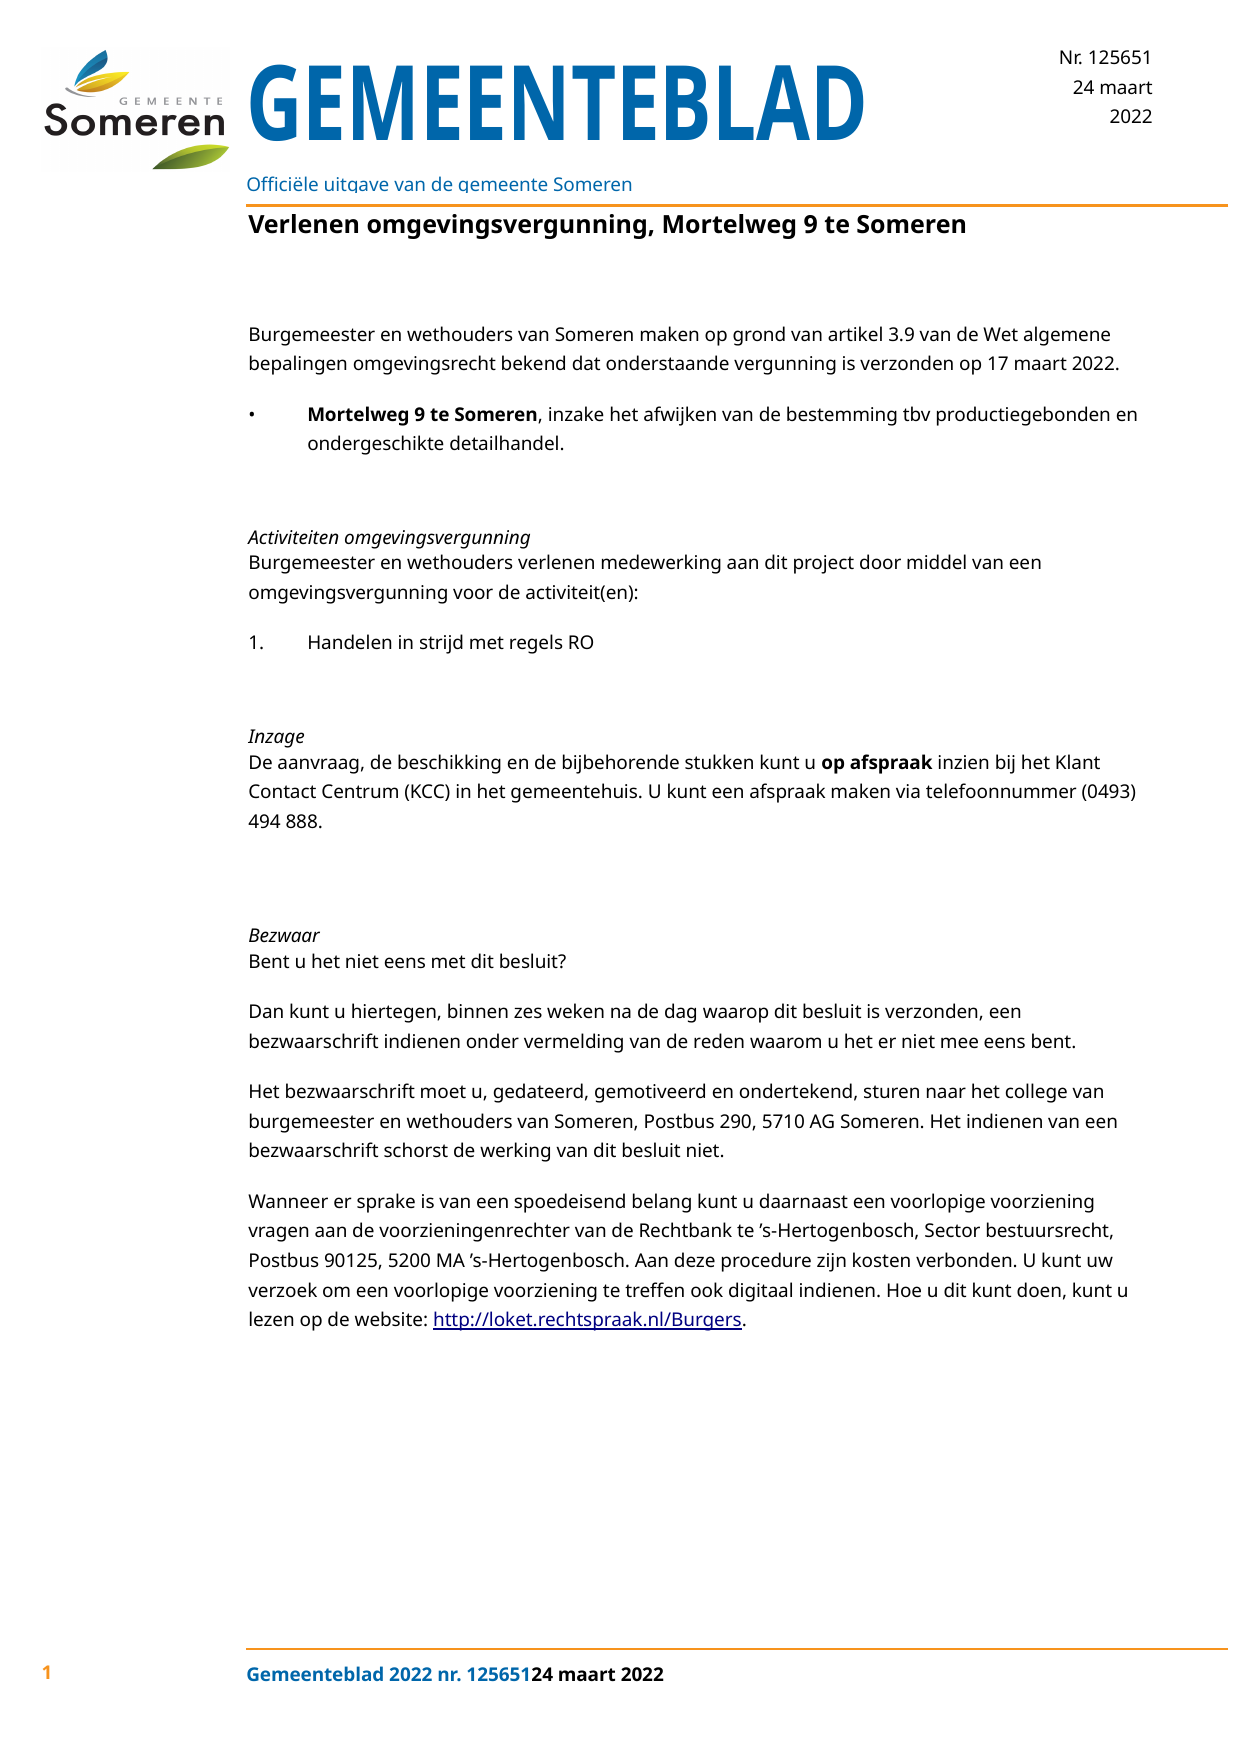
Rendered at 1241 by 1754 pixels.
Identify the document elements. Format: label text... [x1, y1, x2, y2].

text Bent u het niet eens met dit besluit? [248, 948, 1152, 974]
list Handelen in strijd met regels RO [248, 629, 1152, 655]
text Activiteiten omgevingsvergunning [248, 524, 1152, 549]
picture [41, 47, 231, 172]
text Wanneer er sprake is van een spoedeisend belang kunt u daarnaast een voorlopige voorziening vragen aan de voorzieningenrechter van de Rechtbank te ’s-Hertogenbosch, Sector bestuursrecht, Postbus 90125, 5200 MA ’s-Hertogenbosch. Aan deze procedure zijn kosten verbonden. U kunt uw verzoek om een voorlopige voorziening te treffen ook digitaal indienen. Hoe u dit kunt doen, kunt u lezen op de website: http://loket.rechtspraak.nl/Burgers. [248, 1188, 1152, 1332]
text Bezwaar [248, 922, 1152, 948]
list Mortelweg 9 te Someren, inzake het afwijken van de bestemming tbv productiegebonden en ondergeschikte detailhandel. [248, 401, 1152, 456]
text Het bezwaarschrift moet u, gedateerd, gemotiveerd en ondertekend, sturen naar het college van burgemeester en wethouders van Someren, Postbus 290, 5710 AG Someren. Het indienen van een bezwaarschrift schorst de werking van dit besluit niet. [248, 1078, 1152, 1163]
text Burgemeester en wethouders verlenen medewerking aan dit project door middel van een omgevingsvergunning voor de activiteit(en): [248, 549, 1152, 605]
text Dan kunt u hiertegen, binnen zes weken na de dag waarop dit besluit is verzonden, een bezwaarschrift indienen onder vermelding van de reden waarom u het er niet mee eens bent. [248, 998, 1152, 1054]
text Inzage [248, 723, 1152, 749]
text De aanvraag, de beschikking en de bijbehorende stukken kunt u op afspraak inzien bij het Klant Contact Centrum (KCC) in het gemeentehuis. U kunt een afspraak maken via telefoonnummer (0493) 494 888. [248, 749, 1152, 834]
text Verlenen omgevingsvergunning, Mortelweg 9 te Someren [248, 207, 1152, 241]
text Burgemeester en wethouders van Someren maken op grond van artikel 3.9 van de Wet algemene bepalingen omgevingsrecht bekend dat onderstaande vergunning is verzonden op 17 maart 2022. [248, 321, 1152, 376]
